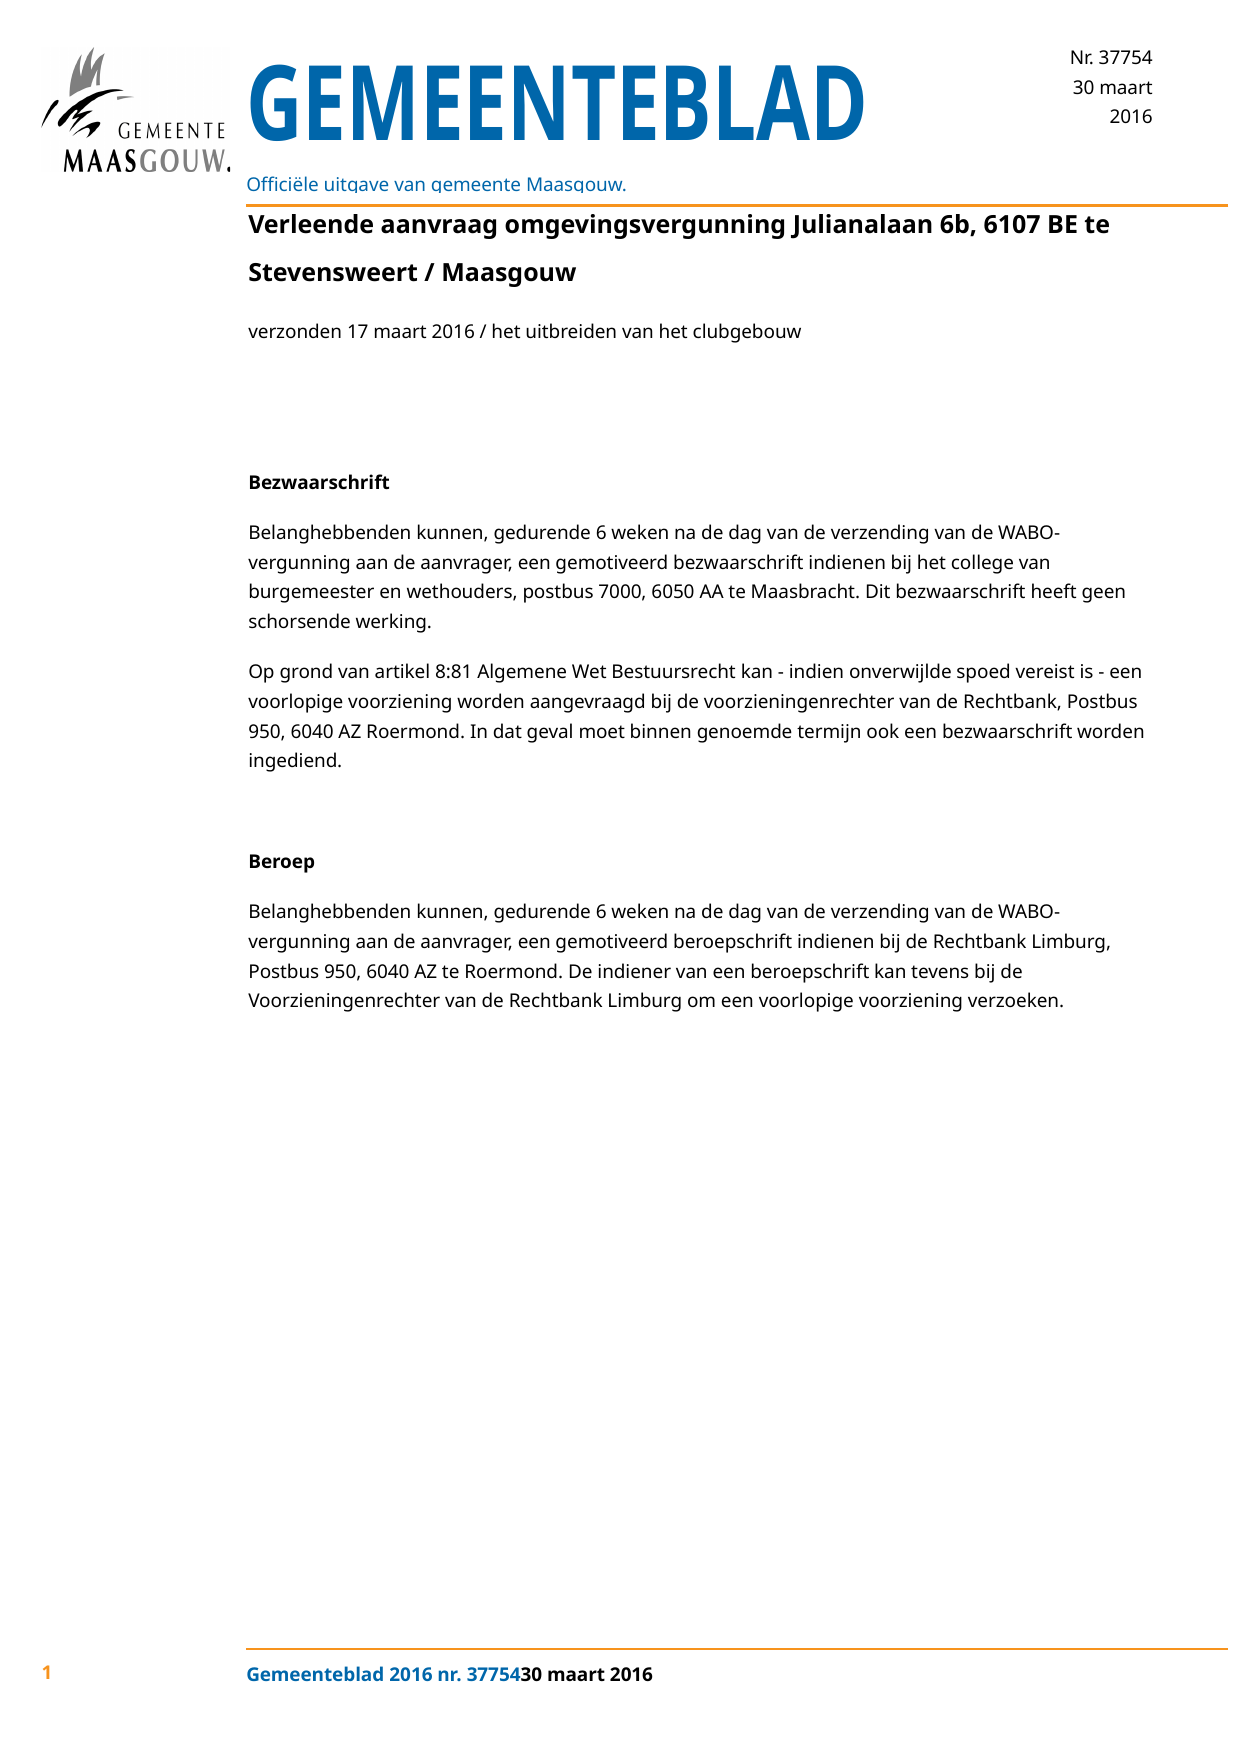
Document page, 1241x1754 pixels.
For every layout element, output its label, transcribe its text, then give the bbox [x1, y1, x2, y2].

text Belanghebbenden kunnen, gedurende 6 weken na de dag van de verzending van de WABO-vergunning aan de aanvrager, een gemotiveerd beroepschrift indienen bij de Rechtbank Limburg, Postbus 950, 6040 AZ te Roermond. De indiener van een beroepschrift kan tevens bij de Voorzieningenrechter van de Rechtbank Limburg om een voorlopige voorziening verzoeken. [248, 899, 1152, 1013]
picture [41, 47, 231, 172]
text verzonden 17 maart 2016 / het uitbreiden van het clubgebouw [248, 318, 1152, 344]
text Bezwaarschrift [248, 469, 1152, 495]
text Verleende aanvraag omgevingsvergunning Julianalaan 6b, 6107 BE te Stevensweert / Maasgouw [248, 207, 1152, 288]
text Beroep [248, 848, 1152, 874]
text Op grond van artikel 8:81 Algemene Wet Bestuursrecht kan - indien onverwijlde spoed vereist is - een voorlopige voorziening worden aangevraagd bij de voorzieningenrechter van de Rechtbank, Postbus 950, 6040 AZ Roermond. In dat geval moet binnen genoemde termijn ook een bezwaarschrift worden ingediend. [248, 659, 1152, 773]
text Belanghebbenden kunnen, gedurende 6 weken na de dag van de verzending van de WABO-vergunning aan de aanvrager, een gemotiveerd bezwaarschrift indienen bij het college van burgemeester en wethouders, postbus 7000, 6050 AA te Maasbracht. Dit bezwaarschrift heeft geen schorsende werking. [248, 519, 1152, 634]
